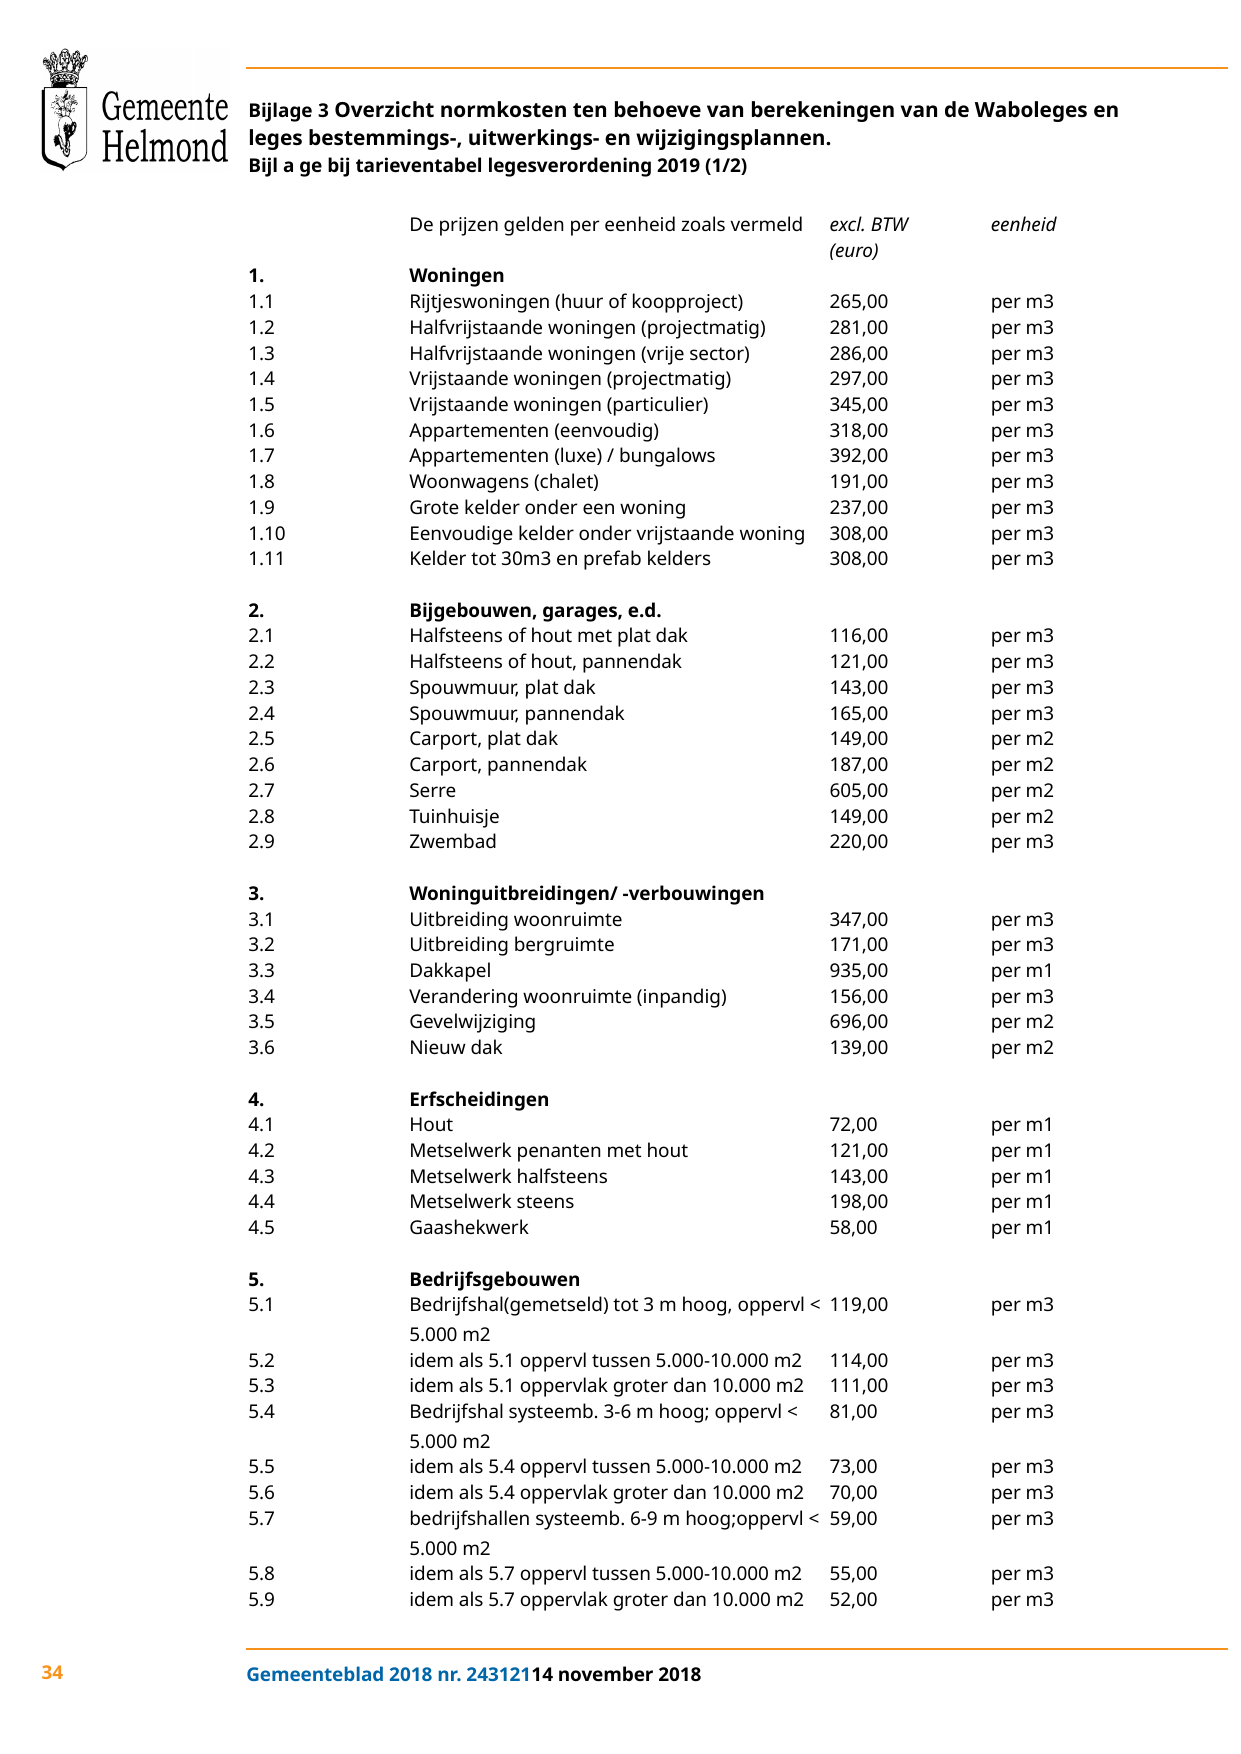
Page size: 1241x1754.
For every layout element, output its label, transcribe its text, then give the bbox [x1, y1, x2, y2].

table_cell per m2 [991, 751, 1152, 777]
table_cell [409, 1060, 829, 1086]
table_cell idem als 5.1 oppervlak groter dan 10.000 m2 [409, 1373, 829, 1398]
table_cell 3.3 [248, 957, 409, 983]
table_cell 2.4 [248, 700, 409, 726]
table_cell 1.3 [248, 340, 409, 365]
table_cell Appartementen (eenvoudig) [409, 417, 829, 443]
table_cell [829, 1060, 991, 1086]
table_cell Nieuw dak [409, 1034, 829, 1060]
table_cell 121,00 [829, 1137, 991, 1163]
table_cell 58,00 [829, 1215, 991, 1240]
table_cell [248, 237, 409, 262]
table_cell Serre [409, 777, 829, 803]
table_cell 1. [248, 263, 409, 288]
table_cell Woningen [409, 263, 829, 288]
table_cell 3.4 [248, 983, 409, 1009]
table_cell per m1 [991, 1189, 1152, 1214]
table_cell [409, 571, 829, 597]
table_cell 81,00 [829, 1399, 991, 1454]
table_cell [829, 597, 991, 623]
table_cell 2.1 [248, 623, 409, 648]
table_cell 1.10 [248, 520, 409, 546]
table_cell 265,00 [829, 288, 991, 314]
table_cell Dakkapel [409, 957, 829, 983]
table_cell Halfsteens of hout met plat dak [409, 623, 829, 648]
table_cell 149,00 [829, 726, 991, 751]
table_cell Spouwmuur, pannendak [409, 700, 829, 726]
table_cell 171,00 [829, 931, 991, 957]
table_cell 605,00 [829, 777, 991, 803]
table_cell 3. [248, 880, 409, 906]
table_cell [991, 1060, 1152, 1086]
table_cell 2.3 [248, 674, 409, 700]
table_cell Carport, plat dak [409, 726, 829, 751]
table_cell per m3 [991, 829, 1152, 854]
table_cell 3.2 [248, 931, 409, 957]
table_cell [829, 1240, 991, 1266]
table_cell Halfvrijstaande woningen (vrije sector) [409, 340, 829, 365]
table_cell 114,00 [829, 1347, 991, 1373]
table_cell 281,00 [829, 314, 991, 340]
table_cell [991, 237, 1152, 262]
table_cell 1.8 [248, 468, 409, 494]
table_cell 1.7 [248, 443, 409, 468]
table_cell [991, 880, 1152, 906]
table_cell Bedrijfsgebouwen [409, 1266, 829, 1292]
table_cell 2.6 [248, 751, 409, 777]
table_cell 2.2 [248, 649, 409, 674]
table_header eenheid [991, 211, 1152, 237]
table_cell 116,00 [829, 623, 991, 648]
table_cell 4.3 [248, 1163, 409, 1189]
table_cell Verandering woonruimte (inpandig) [409, 983, 829, 1009]
table_cell [829, 571, 991, 597]
table_cell idem als 5.4 oppervlak groter dan 10.000 m2 [409, 1480, 829, 1505]
table_cell per m3 [991, 417, 1152, 443]
table_cell per m3 [991, 931, 1152, 957]
table_cell 3.6 [248, 1034, 409, 1060]
table_cell [991, 1240, 1152, 1266]
table_cell 2.7 [248, 777, 409, 803]
table_cell Eenvoudige kelder onder vrijstaande woning [409, 520, 829, 546]
table_cell 4. [248, 1086, 409, 1112]
table_cell idem als 5.4 oppervl tussen 5.000-10.000 m2 [409, 1454, 829, 1479]
table_cell per m3 [991, 674, 1152, 700]
table_cell per m3 [991, 520, 1152, 546]
table_cell Halfvrijstaande woningen (projectmatig) [409, 314, 829, 340]
table_cell Vrijstaande woningen (particulier) [409, 391, 829, 417]
table_cell per m3 [991, 340, 1152, 365]
table_cell per m2 [991, 803, 1152, 828]
table_cell per m3 [991, 700, 1152, 726]
table_cell per m3 [991, 468, 1152, 494]
table_cell 5.4 [248, 1399, 409, 1454]
table_cell per m3 [991, 1586, 1152, 1612]
table_cell per m3 [991, 314, 1152, 340]
table_cell per m1 [991, 1215, 1152, 1240]
table_cell per m3 [991, 1399, 1152, 1454]
table_cell Appartementen (luxe) / bungalows [409, 443, 829, 468]
table_cell [248, 571, 409, 597]
table_cell [829, 1086, 991, 1112]
table_cell per m3 [991, 906, 1152, 931]
table_cell per m3 [991, 1561, 1152, 1586]
table_cell 5.5 [248, 1454, 409, 1479]
table_cell per m2 [991, 726, 1152, 751]
table_cell 347,00 [829, 906, 991, 931]
table_cell Uitbreiding bergruimte [409, 931, 829, 957]
table_cell 935,00 [829, 957, 991, 983]
table_cell Kelder tot 30m3 en prefab kelders [409, 546, 829, 571]
table_cell 286,00 [829, 340, 991, 365]
table_cell Spouwmuur, plat dak [409, 674, 829, 700]
table_cell Zwembad [409, 829, 829, 854]
table_cell per m2 [991, 1009, 1152, 1034]
table_cell per m1 [991, 1112, 1152, 1137]
table_cell 220,00 [829, 829, 991, 854]
table_cell bedrijfshallen systeemb. 6-9 m hoog;oppervl < 5.000 m2 [409, 1505, 829, 1561]
table_cell Gaashekwerk [409, 1215, 829, 1240]
table_cell Rijtjeswoningen (huur of koopproject) [409, 288, 829, 314]
table_cell per m3 [991, 983, 1152, 1009]
table_cell [829, 854, 991, 880]
picture [41, 47, 231, 172]
table_cell 149,00 [829, 803, 991, 828]
table_cell [991, 1266, 1152, 1292]
table_cell 111,00 [829, 1373, 991, 1398]
table_cell 1.5 [248, 391, 409, 417]
table_cell 119,00 [829, 1292, 991, 1347]
table_cell 187,00 [829, 751, 991, 777]
table_cell Halfsteens of hout, pannendak [409, 649, 829, 674]
table_cell 297,00 [829, 365, 991, 391]
table_cell 165,00 [829, 700, 991, 726]
table_cell 308,00 [829, 546, 991, 571]
table_cell Metselwerk penanten met hout [409, 1137, 829, 1163]
table_header excl. BTW [829, 211, 991, 237]
table_cell Metselwerk steens [409, 1189, 829, 1214]
table_cell 1.11 [248, 546, 409, 571]
table_cell per m1 [991, 957, 1152, 983]
table_cell per m3 [991, 1505, 1152, 1561]
table_cell 143,00 [829, 674, 991, 700]
table_cell Carport, pannendak [409, 751, 829, 777]
table_header De prijzen gelden per eenheid zoals vermeld [409, 211, 829, 237]
table_cell 5.2 [248, 1347, 409, 1373]
table_cell 5.6 [248, 1480, 409, 1505]
table_cell Woninguitbreidingen/ -verbouwingen [409, 880, 829, 906]
text Bijlage 3 Overzicht normkosten ten behoeve van berekeningen van de Waboleges en leges bestemmings-, uitwerkings- en wijzigingsplannen. [248, 95, 1152, 152]
text Bijl a ge bij tarieventabel legesverordening 2019 (1/2) [248, 152, 1152, 177]
table_cell 143,00 [829, 1163, 991, 1189]
table_header [248, 211, 409, 237]
table_cell per m1 [991, 1163, 1152, 1189]
table_cell per m3 [991, 391, 1152, 417]
table_cell [248, 1060, 409, 1086]
table_cell 345,00 [829, 391, 991, 417]
table_cell [409, 237, 829, 262]
table_cell [829, 263, 991, 288]
table_cell 3.5 [248, 1009, 409, 1034]
table_cell per m3 [991, 288, 1152, 314]
table_cell 59,00 [829, 1505, 991, 1561]
table_cell Tuinhuisje [409, 803, 829, 828]
table_cell per m1 [991, 1137, 1152, 1163]
table_cell 5.3 [248, 1373, 409, 1398]
table_cell per m3 [991, 365, 1152, 391]
table_cell 55,00 [829, 1561, 991, 1586]
table_cell 1.4 [248, 365, 409, 391]
table_cell Bedrijfshal systeemb. 3-6 m hoog; oppervl < 5.000 m2 [409, 1399, 829, 1454]
table_cell 318,00 [829, 417, 991, 443]
table_cell Metselwerk halfsteens [409, 1163, 829, 1189]
table_cell Grote kelder onder een woning [409, 494, 829, 520]
table_cell per m3 [991, 1454, 1152, 1479]
table_cell 2. [248, 597, 409, 623]
table_cell 2.5 [248, 726, 409, 751]
table_cell 52,00 [829, 1586, 991, 1612]
table_cell [991, 854, 1152, 880]
table_cell idem als 5.1 oppervl tussen 5.000-10.000 m2 [409, 1347, 829, 1373]
table_cell per m3 [991, 1373, 1152, 1398]
table_cell Uitbreiding woonruimte [409, 906, 829, 931]
table_cell 198,00 [829, 1189, 991, 1214]
table_cell Hout [409, 1112, 829, 1137]
table_cell idem als 5.7 oppervlak groter dan 10.000 m2 [409, 1586, 829, 1612]
table_cell 121,00 [829, 649, 991, 674]
table_cell 237,00 [829, 494, 991, 520]
table_cell per m3 [991, 1292, 1152, 1347]
table_cell [829, 880, 991, 906]
table_cell [248, 1240, 409, 1266]
table_cell 70,00 [829, 1480, 991, 1505]
table_cell per m3 [991, 1347, 1152, 1373]
table_cell 5.7 [248, 1505, 409, 1561]
table_cell 2.8 [248, 803, 409, 828]
table_cell [829, 1266, 991, 1292]
table_cell 1.1 [248, 288, 409, 314]
table_cell 5.9 [248, 1586, 409, 1612]
table_cell per m3 [991, 546, 1152, 571]
table_cell (euro) [829, 237, 991, 262]
table_cell idem als 5.7 oppervl tussen 5.000-10.000 m2 [409, 1561, 829, 1586]
table_cell Gevelwijziging [409, 1009, 829, 1034]
table_cell 191,00 [829, 468, 991, 494]
table_cell [991, 1086, 1152, 1112]
table_cell 5.8 [248, 1561, 409, 1586]
table_cell per m3 [991, 1480, 1152, 1505]
table_cell 139,00 [829, 1034, 991, 1060]
table_cell per m3 [991, 494, 1152, 520]
table_cell 5. [248, 1266, 409, 1292]
table_cell 1.2 [248, 314, 409, 340]
table_cell [409, 1240, 829, 1266]
table_cell per m2 [991, 1034, 1152, 1060]
table_cell Erfscheidingen [409, 1086, 829, 1112]
table_cell 696,00 [829, 1009, 991, 1034]
table_cell 4.2 [248, 1137, 409, 1163]
table_cell 2.9 [248, 829, 409, 854]
table_cell per m2 [991, 777, 1152, 803]
table_cell [248, 854, 409, 880]
table_cell [991, 571, 1152, 597]
table_cell 73,00 [829, 1454, 991, 1479]
table_cell [409, 854, 829, 880]
table_cell 392,00 [829, 443, 991, 468]
table_cell per m3 [991, 623, 1152, 648]
table_cell 1.6 [248, 417, 409, 443]
table_cell per m3 [991, 649, 1152, 674]
table_cell Bedrijfshal(gemetseld) tot 3 m hoog, oppervl < 5.000 m2 [409, 1292, 829, 1347]
table_cell Vrijstaande woningen (projectmatig) [409, 365, 829, 391]
table_cell per m3 [991, 443, 1152, 468]
table_cell 3.1 [248, 906, 409, 931]
table_cell 308,00 [829, 520, 991, 546]
table_cell 4.5 [248, 1215, 409, 1240]
table_cell 72,00 [829, 1112, 991, 1137]
table_cell [991, 597, 1152, 623]
table_cell [991, 263, 1152, 288]
table_cell Woonwagens (chalet) [409, 468, 829, 494]
table_cell 156,00 [829, 983, 991, 1009]
table_cell Bijgebouwen, garages, e.d. [409, 597, 829, 623]
table_cell 5.1 [248, 1292, 409, 1347]
table_cell 4.4 [248, 1189, 409, 1214]
table_cell 4.1 [248, 1112, 409, 1137]
table_cell 1.9 [248, 494, 409, 520]
